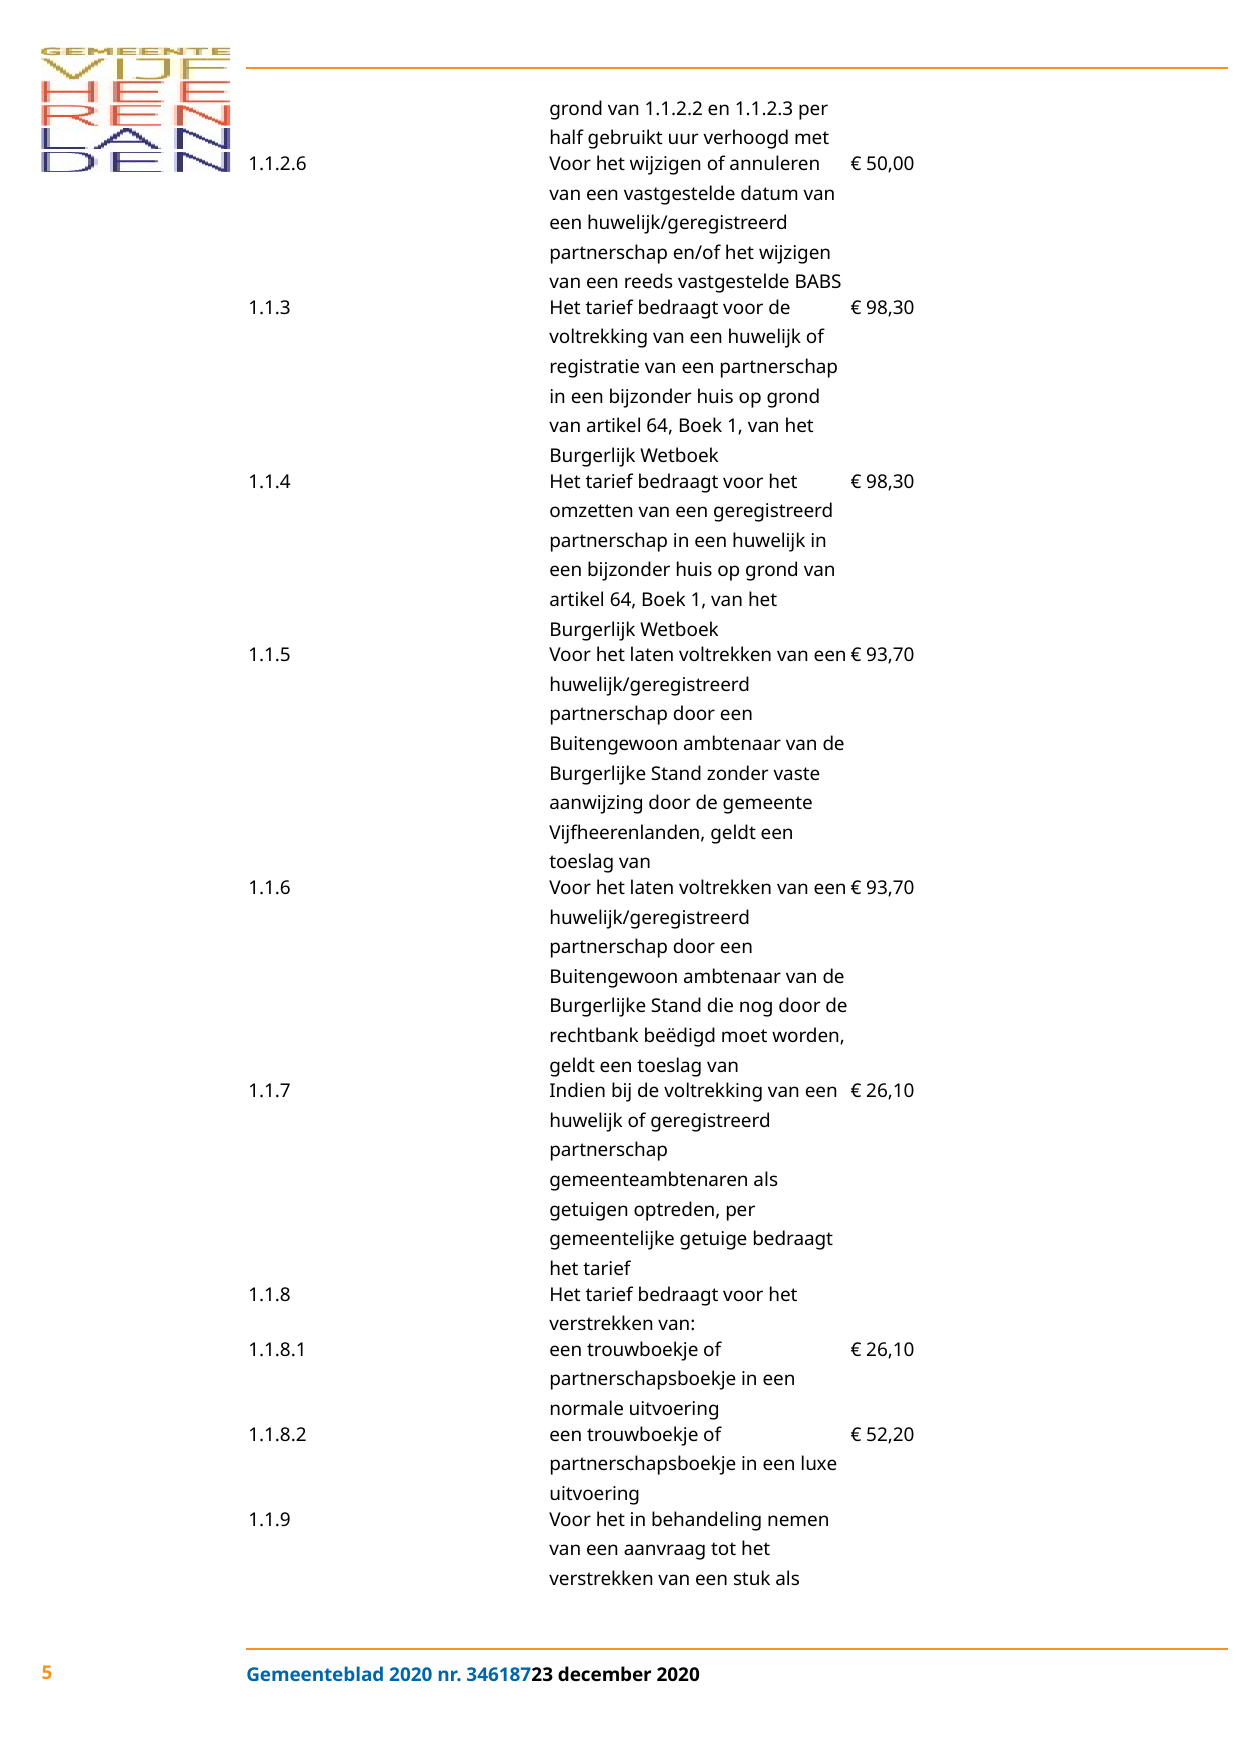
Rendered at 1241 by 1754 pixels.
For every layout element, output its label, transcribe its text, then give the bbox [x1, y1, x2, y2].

table_cell Indien bij de voltrekking van een huwelijk of geregistreerd partnerschap gemeenteambtenaren als getuigen optreden, per gemeentelijke getuige bedraagt het tarief [549, 1078, 850, 1281]
table_cell Voor het laten voltrekken van een huwelijk/geregistreerd partnerschap door een Buitengewoon ambtenaar van de Burgerlijke Stand die nog door de rechtbank beëdigd moet worden, geldt een toeslag van [549, 874, 850, 1077]
table_cell Voor het wijzigen of annuleren van een vastgestelde datum van een huwelijk/geregistreerd partnerschap en/of het wijzigen van een reeds vastgestelde BABS [549, 150, 850, 294]
table_cell 1.1.8.1 [248, 1336, 549, 1421]
table_cell € 26,10 [850, 1336, 1152, 1421]
table_cell € 50,00 [850, 150, 1152, 294]
table_cell Het tarief bedraagt voor de voltrekking van een huwelijk of registratie van een partnerschap in een bijzonder huis op grond van artikel 64, Boek 1, van het Burgerlijk Wetboek [549, 294, 850, 468]
table_cell 1.1.8 [248, 1281, 549, 1336]
table_cell [850, 1281, 1152, 1336]
table_cell [248, 95, 549, 150]
table_cell 1.1.9 [248, 1506, 549, 1591]
table_cell een trouwboekje of partnerschapsboekje in een luxe uitvoering [549, 1421, 850, 1506]
table_cell € 26,10 [850, 1078, 1152, 1281]
table_cell [850, 95, 1152, 150]
table_cell 1.1.8.2 [248, 1421, 549, 1506]
table_cell 1.1.5 [248, 641, 549, 874]
table_cell Het tarief bedraagt voor het verstrekken van: [549, 1281, 850, 1336]
table_cell € 98,30 [850, 468, 1152, 641]
table_cell Voor het in behandeling nemen van een aanvraag tot het verstrekken van een stuk als [549, 1506, 850, 1591]
table_cell € 52,20 [850, 1421, 1152, 1506]
table_cell [850, 1506, 1152, 1591]
table_cell Het tarief bedraagt voor het omzetten van een geregistreerd partnerschap in een huwelijk in een bijzonder huis op grond van artikel 64, Boek 1, van het Burgerlijk Wetboek [549, 468, 850, 641]
table_cell € 93,70 [850, 874, 1152, 1077]
table_cell grond van 1.1.2.2 en 1.1.2.3 per half gebruikt uur verhoogd met [549, 95, 850, 150]
table_cell 1.1.4 [248, 468, 549, 641]
table_cell 1.1.2.6 [248, 150, 549, 294]
table_cell Voor het laten voltrekken van een huwelijk/geregistreerd partnerschap door een Buitengewoon ambtenaar van de Burgerlijke Stand zonder vaste aanwijzing door de gemeente Vijfheerenlanden, geldt een toeslag van [549, 641, 850, 874]
table_cell € 98,30 [850, 294, 1152, 468]
picture [41, 47, 231, 172]
table_cell 1.1.6 [248, 874, 549, 1077]
table_cell 1.1.7 [248, 1078, 549, 1281]
table_cell een trouwboekje of partnerschapsboekje in een normale uitvoering [549, 1336, 850, 1421]
table_cell 1.1.3 [248, 294, 549, 468]
table_cell € 93,70 [850, 641, 1152, 874]
